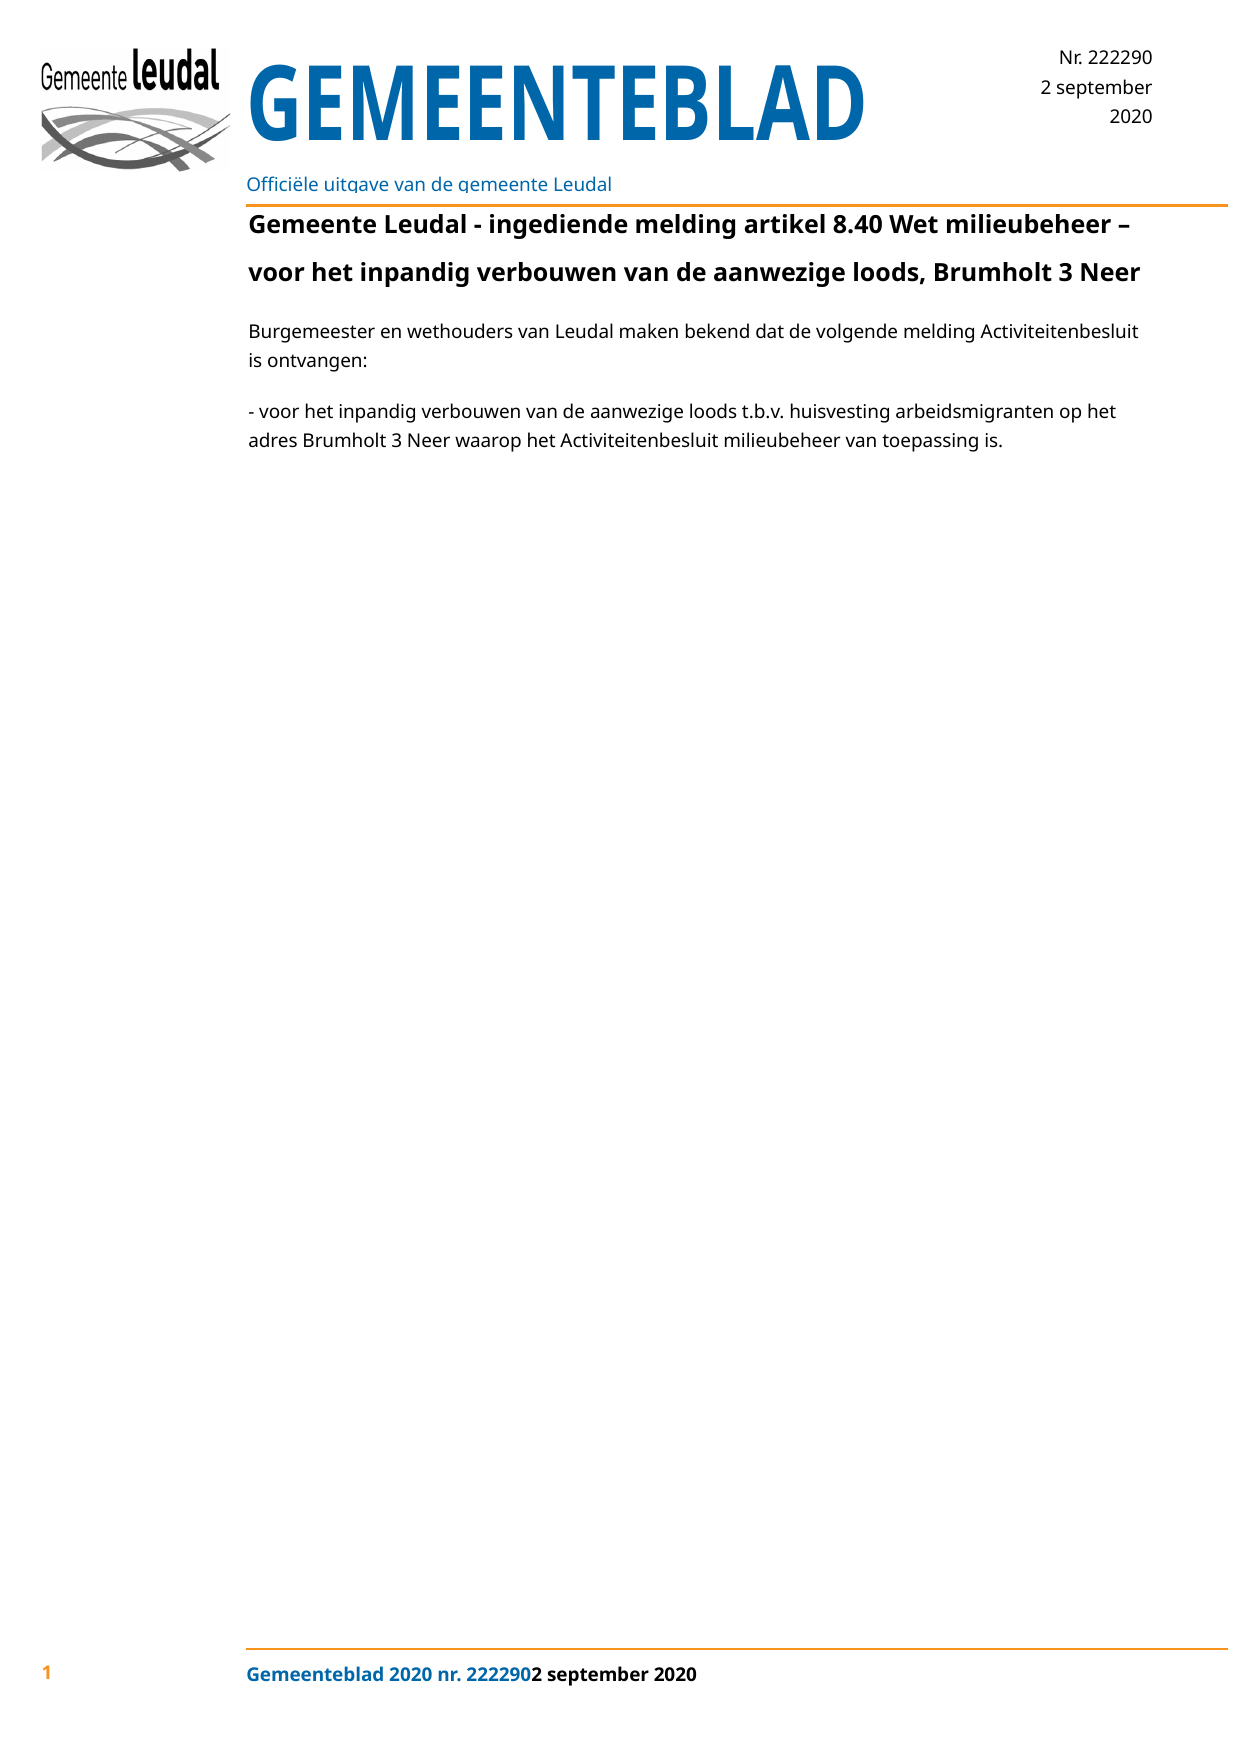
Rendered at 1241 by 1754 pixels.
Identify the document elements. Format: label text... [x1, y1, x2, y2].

picture [41, 47, 231, 172]
text Burgemeester en wethouders van Leudal maken bekend dat de volgende melding Activiteitenbesluit is ontvangen: [248, 318, 1152, 373]
text - voor het inpandig verbouwen van de aanwezige loods t.b.v. huisvesting arbeidsmigranten op het adres Brumholt 3 Neer waarop het Activiteitenbesluit milieubeheer van toepassing is. [248, 398, 1152, 453]
text Gemeente Leudal - ingediende melding artikel 8.40 Wet milieubeheer – voor het inpandig verbouwen van de aanwezige loods, Brumholt 3 Neer [248, 207, 1152, 288]
